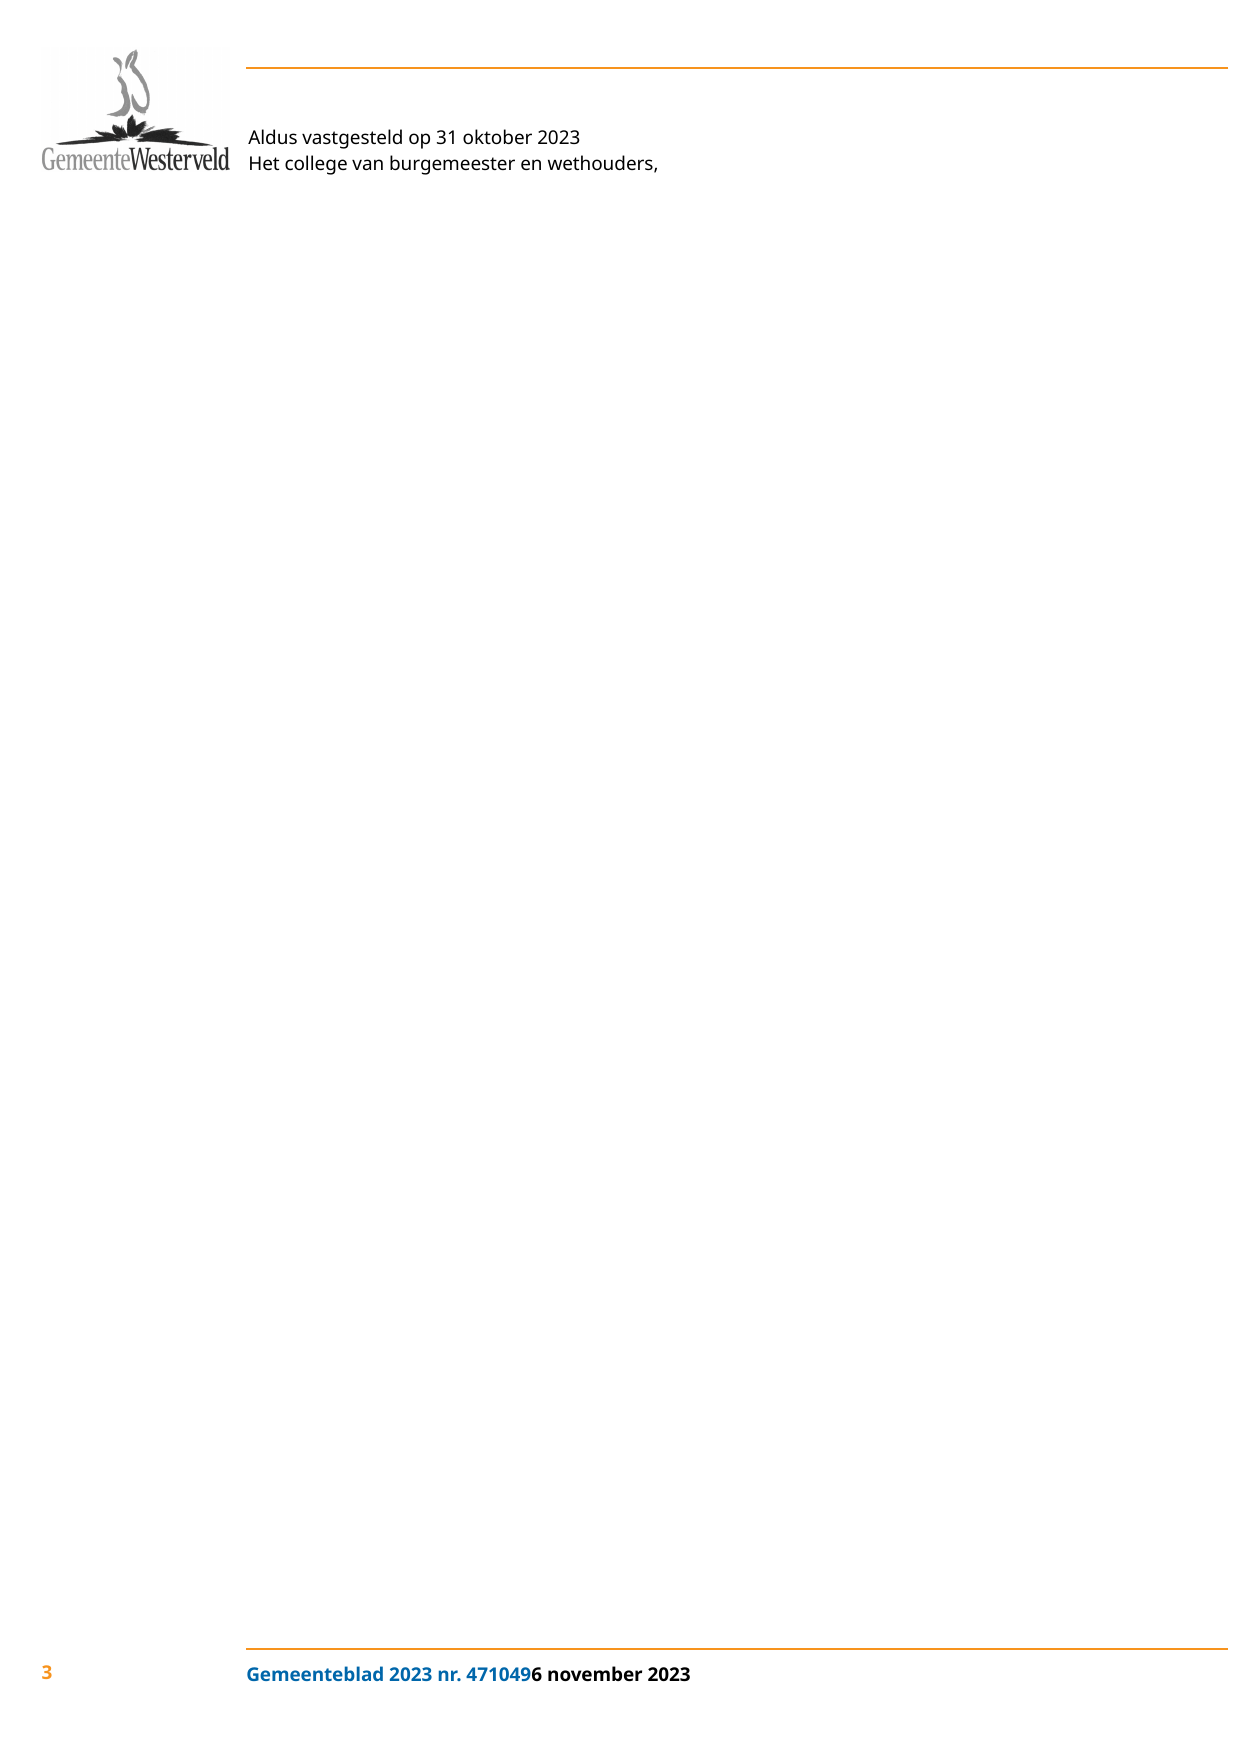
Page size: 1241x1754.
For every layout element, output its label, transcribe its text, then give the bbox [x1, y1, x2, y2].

text Het college van burgemeester en wethouders, [248, 150, 1152, 176]
picture [41, 47, 231, 172]
text Aldus vastgesteld op 31 oktober 2023 [248, 124, 1152, 150]
